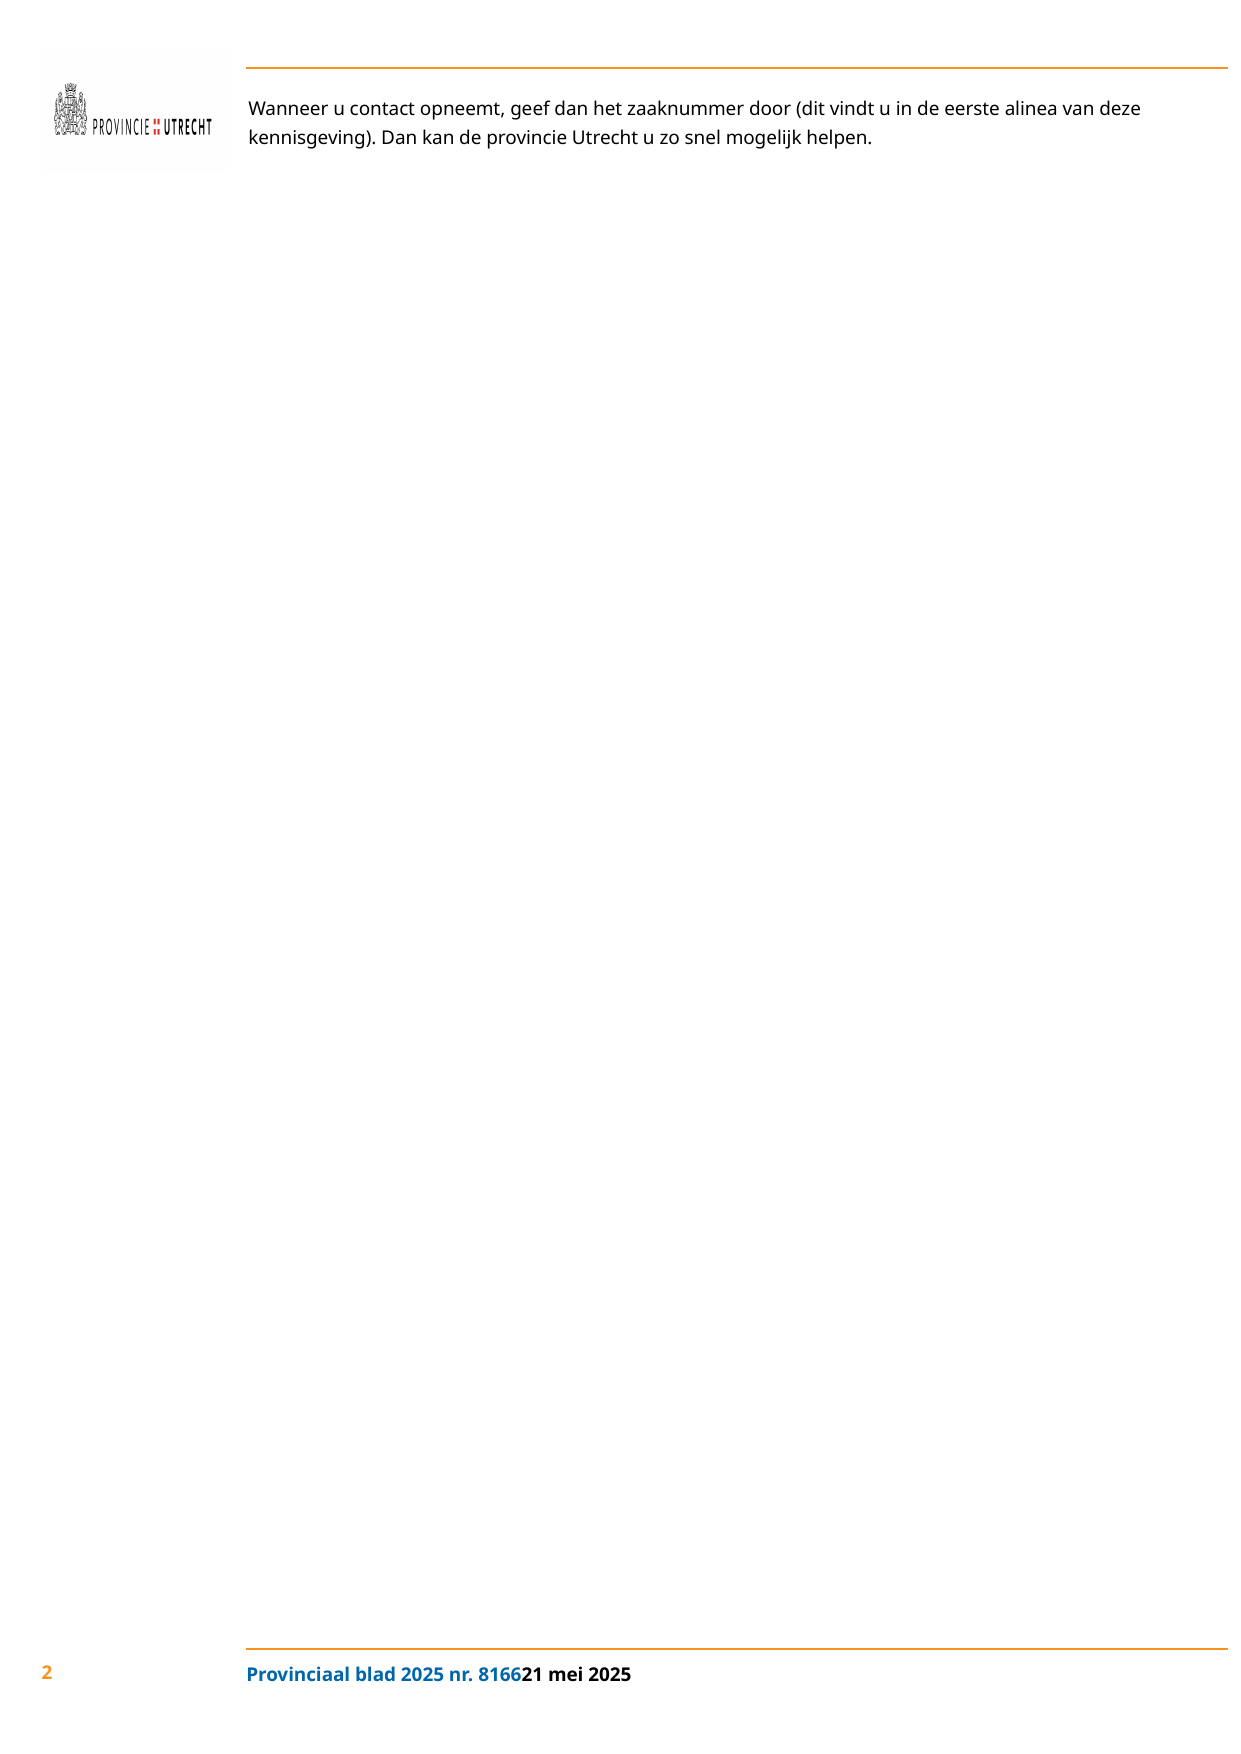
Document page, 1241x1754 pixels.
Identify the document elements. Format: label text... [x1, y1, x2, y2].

picture [41, 47, 231, 172]
text Wanneer u contact opneemt, geef dan het zaaknummer door (dit vindt u in de eerste alinea van deze kennisgeving). Dan kan de provincie Utrecht u zo snel mogelijk helpen. [248, 95, 1152, 150]
